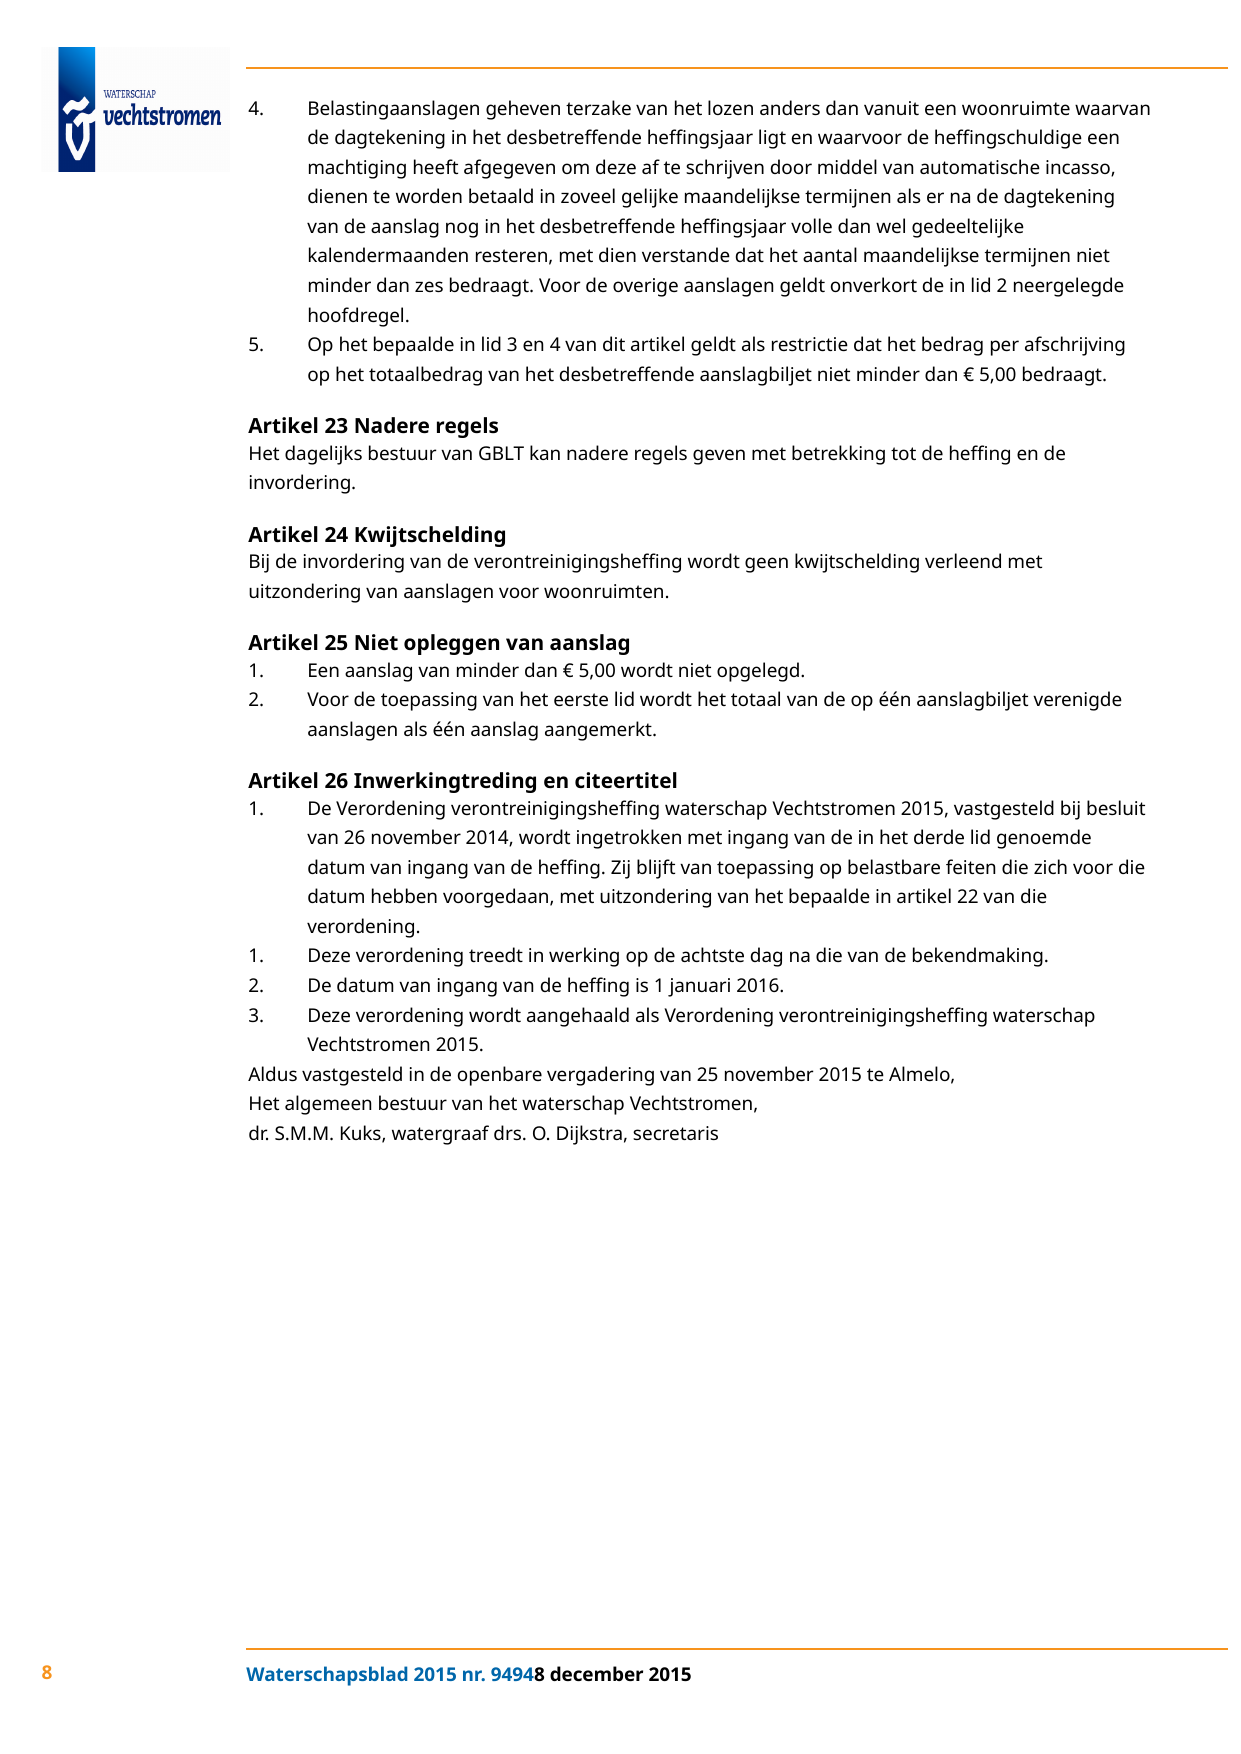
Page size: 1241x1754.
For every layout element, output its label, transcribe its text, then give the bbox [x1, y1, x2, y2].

text Artikel 24 Kwijtschelding [248, 520, 1152, 548]
list De Verordening verontreinigingsheffing waterschap Vechtstromen 2015, vastgesteld bij besluit van 26 november 2014, wordt ingetrokken met ingang van de in het derde lid genoemde datum van ingang van de heffing. Zij blijft van toepassing op belastbare feiten die zich voor die datum hebben voorgedaan, met uitzondering van het bepaalde in artikel 22 van die verordening. [248, 795, 1152, 939]
text Artikel 23 Nadere regels [248, 411, 1152, 440]
picture [41, 47, 231, 172]
text Artikel 25 Niet opleggen van aanslag [248, 628, 1152, 657]
list Voor de toepassing van het eerste lid wordt het totaal van de op één aanslagbiljet verenigde aanslagen als één aanslag aangemerkt. [248, 686, 1152, 742]
list Deze verordening treedt in werking op de achtste dag na die van de bekendmaking. [248, 943, 1152, 968]
text Artikel 26 Inwerkingtreding en citeertitel [248, 766, 1152, 795]
list Op het bepaalde in lid 3 en 4 van dit artikel geldt als restrictie dat het bedrag per afschrijving op het totaalbedrag van het desbetreffende aanslagbiljet niet minder dan € 5,00 bedraagt. [248, 331, 1152, 387]
text Het dagelijks bestuur van GBLT kan nadere regels geven met betrekking tot de heffing en de invordering. [248, 440, 1152, 495]
list Deze verordening wordt aangehaald als Verordening verontreinigingsheffing waterschap Vechtstromen 2015. [248, 1002, 1152, 1057]
text Het algemeen bestuur van het waterschap Vechtstromen, [248, 1091, 1152, 1116]
text dr. S.M.M. Kuks, watergraaf drs. O. Dijkstra, secretaris [248, 1120, 1152, 1146]
list De datum van ingang van de heffing is 1 januari 2016. [248, 972, 1152, 998]
list Belastingaanslagen geheven terzake van het lozen anders dan vanuit een woonruimte waarvan de dagtekening in het desbetreffende heffingsjaar ligt en waarvoor de heffingschuldige een machtiging heeft afgegeven om deze af te schrijven door middel van automatische incasso, dienen te worden betaald in zoveel gelijke maandelijkse termijnen als er na de dagtekening van de aanslag nog in het desbetreffende heffingsjaar volle dan wel gedeeltelijke kalendermaanden resteren, met dien verstande dat het aantal maandelijkse termijnen niet minder dan zes bedraagt. Voor de overige aanslagen geldt onverkort de in lid 2 neergelegde hoofdregel. [248, 95, 1152, 328]
text Aldus vastgesteld in de openbare vergadering van 25 november 2015 te Almelo, [248, 1061, 1152, 1087]
text Bij de invordering van de verontreinigingsheffing wordt geen kwijtschelding verleend met uitzondering van aanslagen voor woonruimten. [248, 548, 1152, 604]
list Een aanslag van minder dan € 5,00 wordt niet opgelegd. [248, 657, 1152, 682]
